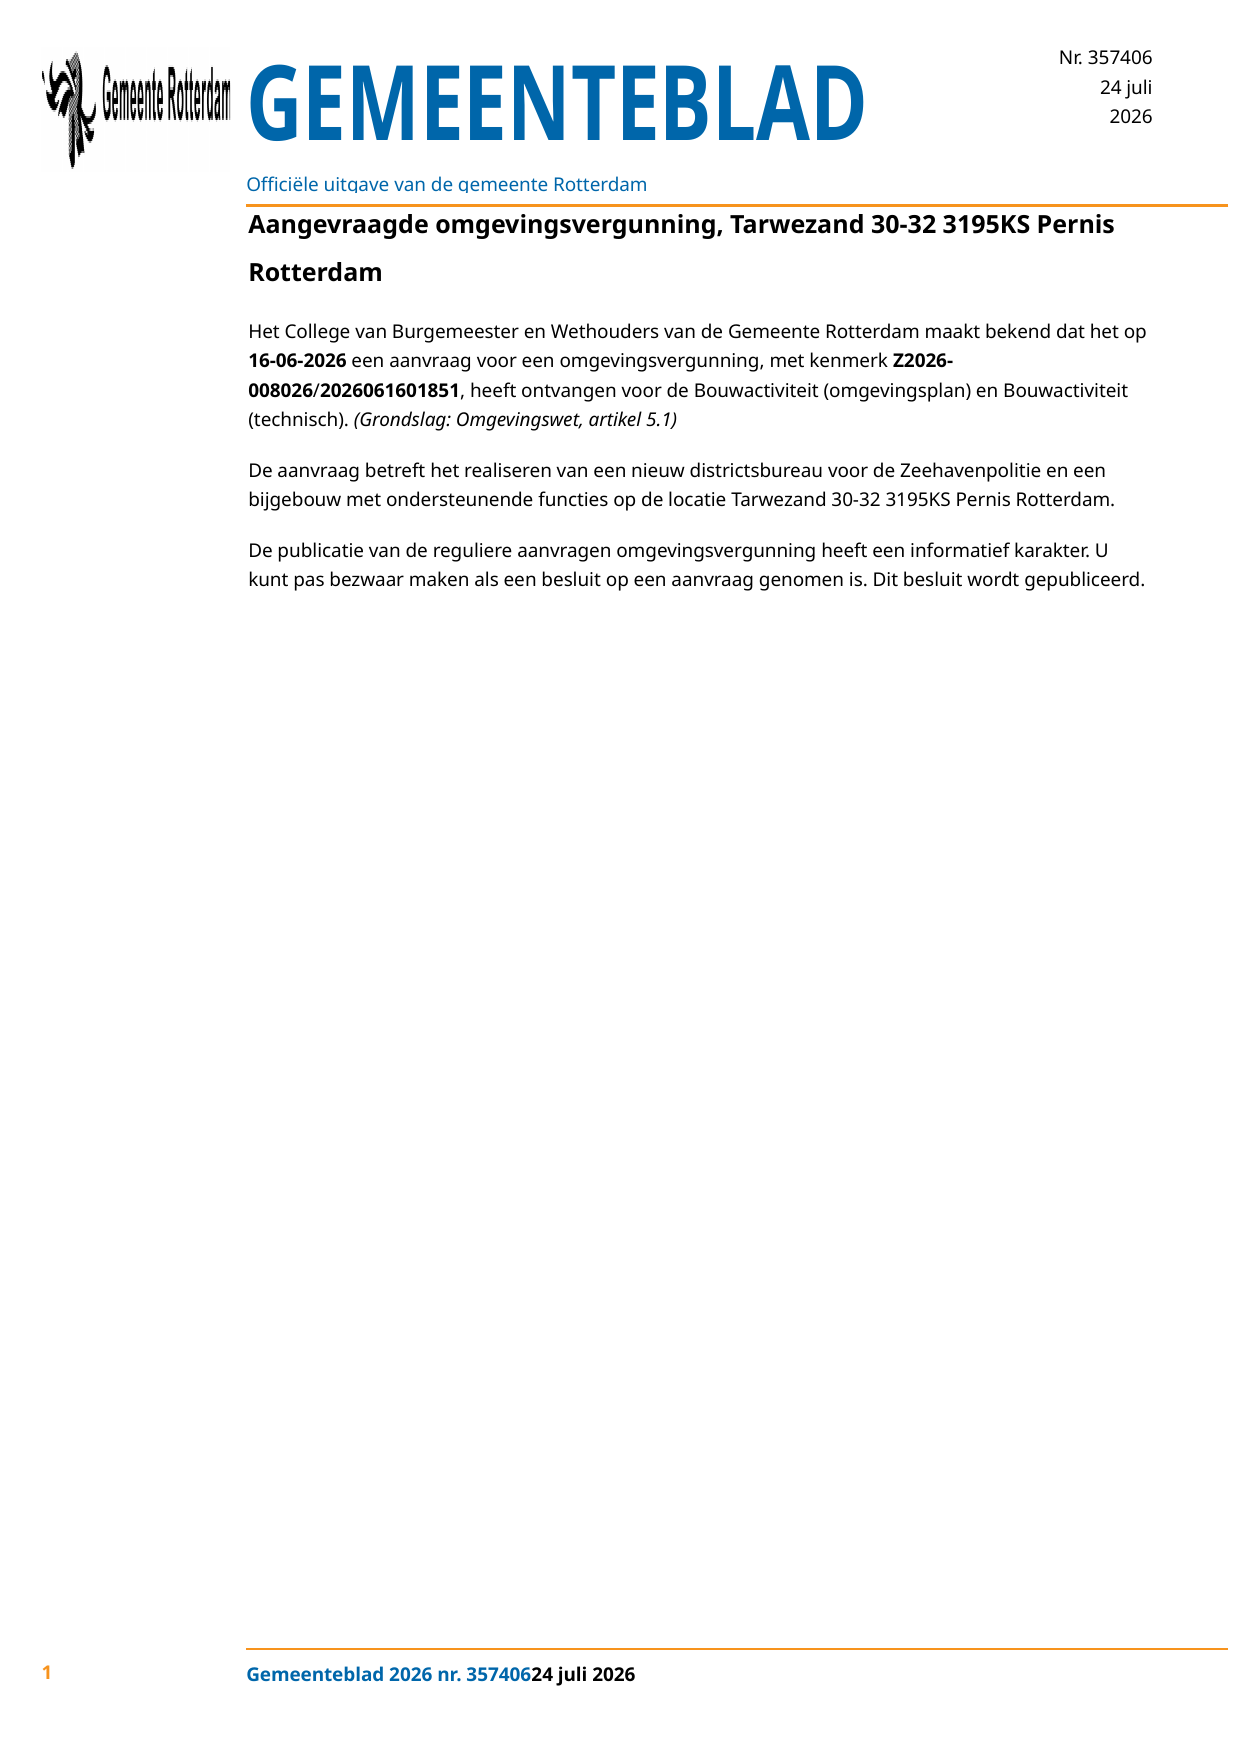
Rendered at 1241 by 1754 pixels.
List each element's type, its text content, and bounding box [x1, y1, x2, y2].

text Het College van Burgemeester en Wethouders van de Gemeente Rotterdam maakt bekend dat het op 16-06-2026 een aanvraag voor een omgevingsvergunning, met kenmerk Z2026-008026/2026061601851, heeft ontvangen voor de Bouwactiviteit (omgevingsplan) en Bouwactiviteit (technisch). (Grondslag: Omgevingswet, artikel 5.1) [248, 318, 1152, 432]
text De publicatie van de reguliere aanvragen omgevingsvergunning heeft een informatief karakter. U kunt pas bezwaar maken als een besluit op een aanvraag genomen is. Dit besluit wordt gepubliceerd. [248, 537, 1152, 592]
text Aangevraagde omgevingsvergunning, Tarwezand 30-32 3195KS Pernis Rotterdam [248, 207, 1152, 288]
picture [41, 47, 231, 172]
text De aanvraag betreft het realiseren van een nieuw districtsbureau voor de Zeehavenpolitie en een bijgebouw met ondersteunende functies op de locatie Tarwezand 30-32 3195KS Pernis Rotterdam. [248, 457, 1152, 512]
